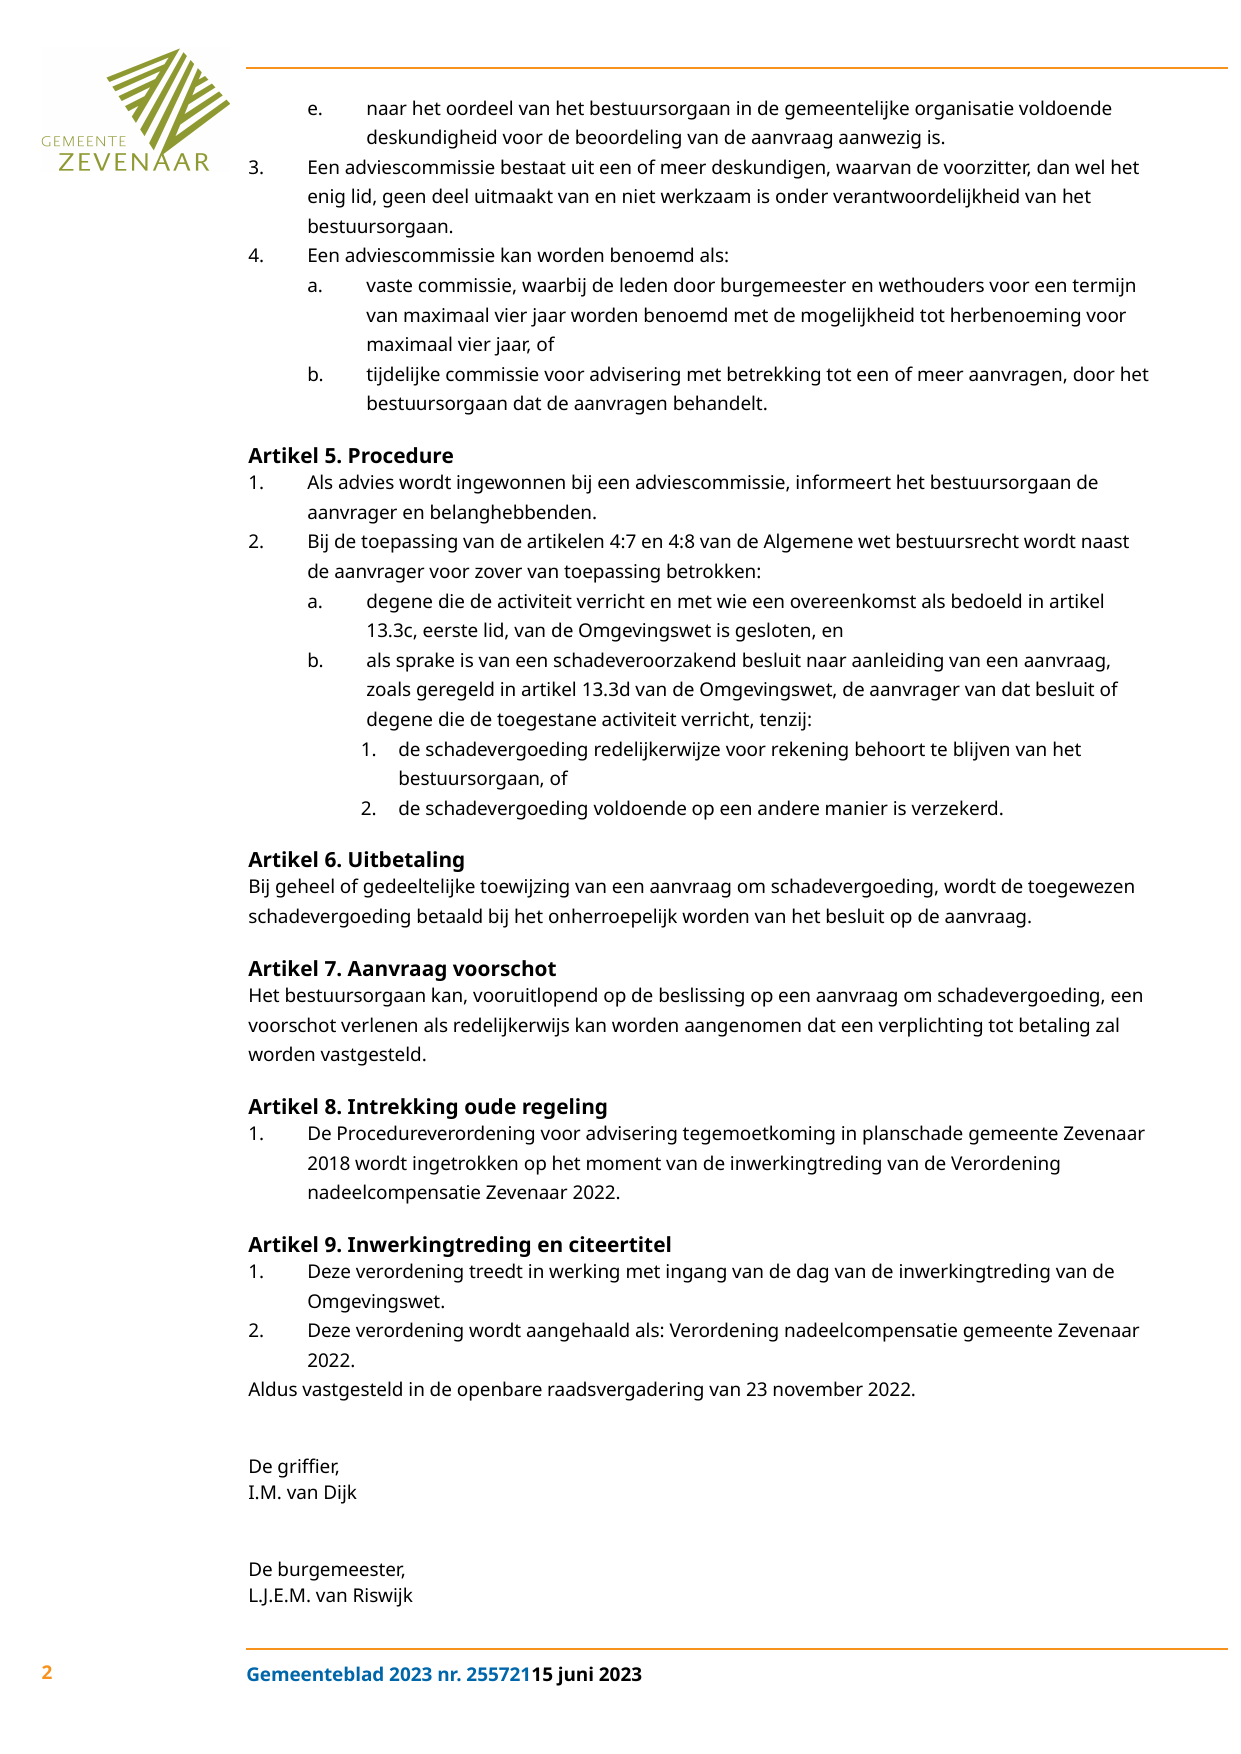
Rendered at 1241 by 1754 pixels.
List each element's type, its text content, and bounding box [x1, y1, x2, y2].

list naar het oordeel van het bestuursorgaan in de gemeentelijke organisatie voldoende deskundigheid voor de beoordeling van de aanvraag aanwezig is. [307, 95, 1152, 150]
list Deze verordening treedt in werking met ingang van de dag van de inwerkingtreding van de Omgevingswet. [248, 1258, 1152, 1313]
list Een adviescommissie kan worden benoemd als: [248, 243, 1152, 268]
list Deze verordening wordt aangehaald als: Verordening nadeelcompensatie gemeente Zevenaar 2022. [248, 1317, 1152, 1373]
text Bij geheel of gedeeltelijke toewijzing van een aanvraag om schadevergoeding, wordt de toegewezen schadevergoeding betaald bij het onherroepelijk worden van het besluit op de aanvraag. [248, 874, 1152, 929]
text Artikel 9. Inwerkingtreding en citeertitel [248, 1230, 1152, 1258]
list als sprake is van een schadeveroorzakend besluit naar aanleiding van een aanvraag, zoals geregeld in artikel 13.3d van de Omgevingswet, de aanvrager van dat besluit of degene die de toegestane activiteit verricht, tenzij: [307, 647, 1152, 732]
list De Procedureverordening voor advisering tegemoetkoming in planschade gemeente Zevenaar 2018 wordt ingetrokken op het moment van de inwerkingtreding van de Verordening nadeelcompensatie Zevenaar 2022. [248, 1120, 1152, 1205]
text I.M. van Dijk [248, 1479, 1152, 1505]
text De burgemeester, [248, 1557, 1152, 1582]
picture [41, 47, 231, 172]
list Als advies wordt ingewonnen bij een adviescommissie, informeert het bestuursorgaan de aanvrager en belanghebbenden. [248, 469, 1152, 525]
list de schadevergoeding redelijkerwijze voor rekening behoort te blijven van het bestuursorgaan, of [361, 736, 1152, 791]
list degene die de activiteit verricht en met wie een overeenkomst als bedoeld in artikel 13.3c, eerste lid, van de Omgevingswet is gesloten, en [307, 588, 1152, 643]
text Artikel 6. Uitbetaling [248, 845, 1152, 874]
list Een adviescommissie bestaat uit een of meer deskundigen, waarvan de voorzitter, dan wel het enig lid, geen deel uitmaakt van en niet werkzaam is onder verantwoordelijkheid van het bestuursorgaan. [248, 154, 1152, 239]
text Aldus vastgesteld in de openbare raadsvergadering van 23 november 2022. [248, 1377, 1152, 1402]
list Bij de toepassing van de artikelen 4:7 en 4:8 van de Algemene wet bestuursrecht wordt naast de aanvrager voor zover van toepassing betrokken: [248, 529, 1152, 584]
list tijdelijke commissie voor advisering met betrekking tot een of meer aanvragen, door het bestuursorgaan dat de aanvragen behandelt. [307, 361, 1152, 416]
text Artikel 5. Procedure [248, 441, 1152, 469]
list de schadevergoeding voldoende op een andere manier is verzekerd. [361, 795, 1152, 821]
text Artikel 8. Intrekking oude regeling [248, 1092, 1152, 1120]
list vaste commissie, waarbij de leden door burgemeester en wethouders voor een termijn van maximaal vier jaar worden benoemd met de mogelijkheid tot herbenoeming voor maximaal vier jaar, of [307, 272, 1152, 357]
text L.J.E.M. van Riswijk [248, 1582, 1152, 1608]
text Artikel 7. Aanvraag voorschot [248, 954, 1152, 982]
text Het bestuursorgaan kan, vooruitlopend op de beslissing op een aanvraag om schadevergoeding, een voorschot verlenen als redelijkerwijs kan worden aangenomen dat een verplichting tot betaling zal worden vastgesteld. [248, 982, 1152, 1067]
text De griffier, [248, 1454, 1152, 1479]
